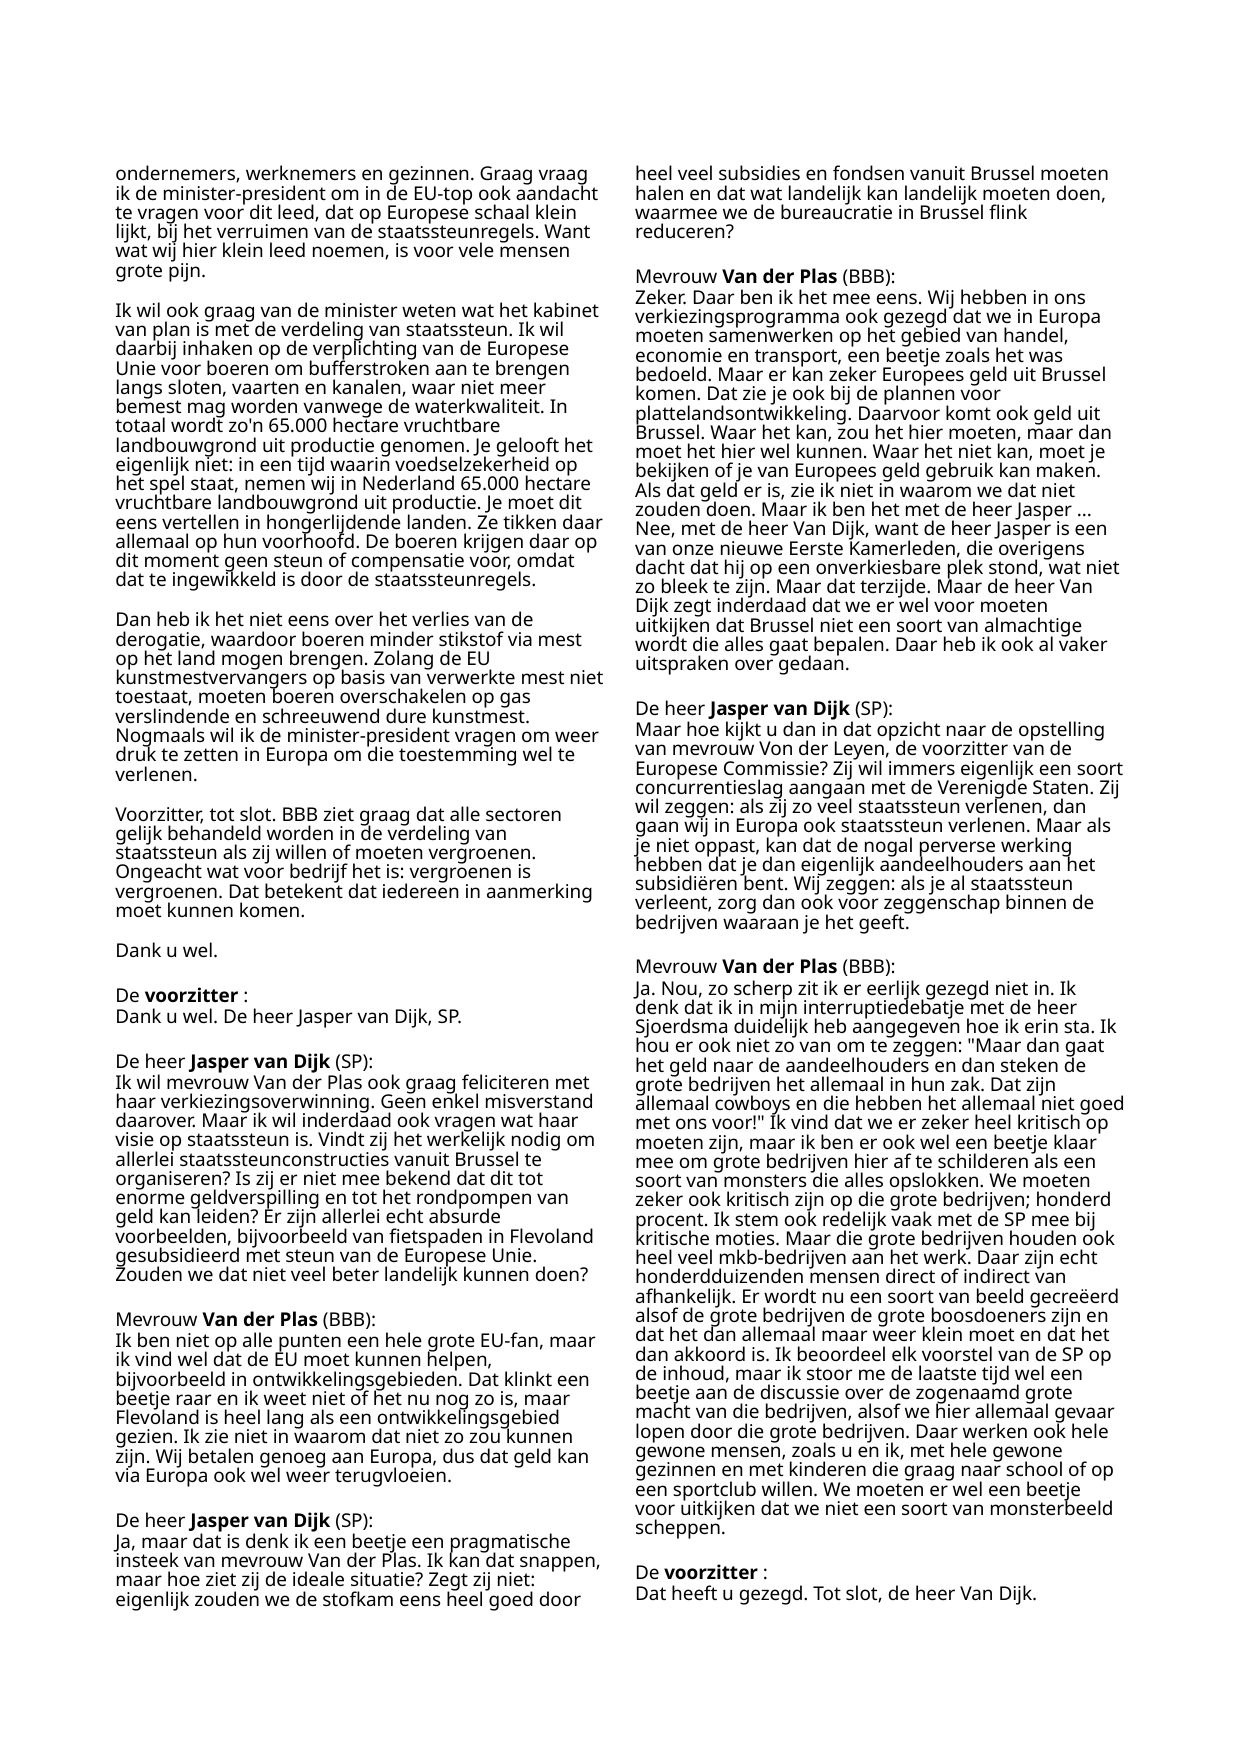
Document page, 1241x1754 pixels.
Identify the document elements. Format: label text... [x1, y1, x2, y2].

text Dat heeft u gezegd. Tot slot, de heer Van Dijk. [635, 1585, 1125, 1604]
text De heer Jasper van Dijk (SP): [115, 1048, 605, 1074]
text Ik wil mevrouw Van der Plas ook graag feliciteren met haar verkiezingsoverwinning. Geen enkel misverstand daarover. Maar ik wil inderdaad ook vragen wat haar visie op staatssteun is. Vindt zij het werkelijk nodig om allerlei staatssteunconstructies vanuit Brussel te organiseren? Is zij er niet mee bekend dat dit tot enorme geldverspilling en tot het rondpompen van geld kan leiden? Er zijn allerlei echt absurde voorbeelden, bijvoorbeeld van fietspaden in Flevoland gesubsidieerd met steun van de Europese Unie. Zouden we dat niet veel beter landelijk kunnen doen? [115, 1074, 605, 1286]
text Mevrouw Van der Plas (BBB): [635, 263, 1125, 289]
text Ik ben niet op alle punten een hele grote EU-fan, maar ik vind wel dat de EU moet kunnen helpen, bijvoorbeeld in ontwikkelingsgebieden. Dat klinkt een beetje raar en ik weet niet of het nu nog zo is, maar Flevoland is heel lang als een ontwikkelingsgebied gezien. Ik zie niet in waarom dat niet zo zou kunnen zijn. Wij betalen genoeg aan Europa, dus dat geld kan via Europa ook wel weer terugvloeien. [115, 1332, 605, 1486]
text De voorzitter : [635, 1559, 1125, 1585]
text heel veel subsidies en fondsen vanuit Brussel moeten halen en dat wat landelijk kan landelijk moeten doen, waarmee we de bureaucratie in Brussel flink reduceren? [635, 165, 1125, 242]
text Mevrouw Van der Plas (BBB): [115, 1306, 605, 1332]
text Voorzitter, tot slot. BBB ziet graag dat alle sectoren gelijk behandeld worden in de verdeling van staatssteun als zij willen of moeten vergroenen. Ongeacht wat voor bedrijf het is: vergroenen is vergroenen. Dat betekent dat iedereen in aanmerking moet kunnen komen. [115, 806, 605, 921]
text De voorzitter : [115, 982, 605, 1008]
text De heer Jasper van Dijk (SP): [115, 1507, 605, 1533]
text Zeker. Daar ben ik het mee eens. Wij hebben in ons verkiezingsprogramma ook gezegd dat we in Europa moeten samenwerken op het gebied van handel, economie en transport, een beetje zoals het was bedoeld. Maar er kan zeker Europees geld uit Brussel komen. Dat zie je ook bij de plannen voor plattelandsontwikkeling. Daarvoor komt ook geld uit Brussel. Waar het kan, zou het hier moeten, maar dan moet het hier wel kunnen. Waar het niet kan, moet je bekijken of je van Europees geld gebruik kan maken. Als dat geld er is, zie ik niet in waarom we dat niet zouden doen. Maar ik ben het met de heer Jasper ... Nee, met de heer Van Dijk, want de heer Jasper is een van onze nieuwe Eerste Kamerleden, die overigens dacht dat hij op een onverkiesbare plek stond, wat niet zo bleek te zijn. Maar dat terzijde. Maar de heer Van Dijk zegt inderdaad dat we er wel voor moeten uitkijken dat Brussel niet een soort van almachtige wordt die alles gaat bepalen. Daar heb ik ook al vaker uitspraken over gedaan. [635, 289, 1125, 674]
text Maar hoe kijkt u dan in dat opzicht naar de opstelling van mevrouw Von der Leyen, de voorzitter van de Europese Commissie? Zij wil immers eigenlijk een soort concurrentieslag aangaan met de Verenigde Staten. Zij wil zeggen: als zij zo veel staatssteun verlenen, dan gaan wij in Europa ook staatssteun verlenen. Maar als je niet oppast, kan dat de nogal perverse werking hebben dat je dan eigenlijk aandeelhouders aan het subsidiëren bent. Wij zeggen: als je al staatssteun verleent, zorg dan ook voor zeggenschap binnen de bedrijven waaraan je het geeft. [635, 721, 1125, 933]
text Dank u wel. De heer Jasper van Dijk, SP. [115, 1008, 605, 1027]
text De heer Jasper van Dijk (SP): [635, 695, 1125, 721]
text Ja. Nou, zo scherp zit ik er eerlijk gezegd niet in. Ik denk dat ik in mijn interruptiedebatje met de heer Sjoerdsma duidelijk heb aangegeven hoe ik erin sta. Ik hou er ook niet zo van om te zeggen: "Maar dan gaat het geld naar de aandeelhouders en dan steken de grote bedrijven het allemaal in hun zak. Dat zijn allemaal cowboys en die hebben het allemaal niet goed met ons voor!" Ik vind dat we er zeker heel kritisch op moeten zijn, maar ik ben er ook wel een beetje klaar mee om grote bedrijven hier af te schilderen als een soort van monsters die alles opslokken. We moeten zeker ook kritisch zijn op die grote bedrijven; honderd procent. Ik stem ook redelijk vaak met de SP mee bij kritische moties. Maar die grote bedrijven houden ook heel veel mkb-bedrijven aan het werk. Daar zijn echt honderdduizenden mensen direct of indirect van afhankelijk. Er wordt nu een soort van beeld gecreëerd alsof de grote bedrijven de grote boosdoeners zijn en dat het dan allemaal maar weer klein moet en dat het dan akkoord is. Ik beoordeel elk voorstel van de SP op de inhoud, maar ik stoor me de laatste tijd wel een beetje aan de discussie over de zogenaamd grote macht van die bedrijven, alsof we hier allemaal gevaar lopen door die grote bedrijven. Daar werken ook hele gewone mensen, zoals u en ik, met hele gewone gezinnen en met kinderen die graag naar school of op een sportclub willen. We moeten er wel een beetje voor uitkijken dat we niet een soort van monsterbeeld scheppen. [635, 979, 1125, 1538]
text Mevrouw Van der Plas (BBB): [635, 954, 1125, 979]
text Ik wil ook graag van de minister weten wat het kabinet van plan is met de verdeling van staatssteun. Ik wil daarbij inhaken op de verplichting van de Europese Unie voor boeren om bufferstroken aan te brengen langs sloten, vaarten en kanalen, waar niet meer bemest mag worden vanwege de waterkwaliteit. In totaal wordt zo'n 65.000 hectare vruchtbare landbouwgrond uit productie genomen. Je gelooft het eigenlijk niet: in een tijd waarin voedselzekerheid op het spel staat, nemen wij in Nederland 65.000 hectare vruchtbare landbouwgrond uit productie. Je moet dit eens vertellen in hongerlijdende landen. Ze tikken daar allemaal op hun voorhoofd. De boeren krijgen daar op dit moment geen steun of compensatie voor, omdat dat te ingewikkeld is door de staatssteunregels. [115, 302, 605, 591]
text Dank u wel. [115, 942, 605, 961]
text Ja, maar dat is denk ik een beetje een pragmatische insteek van mevrouw Van der Plas. Ik kan dat snappen, maar hoe ziet zij de ideale situatie? Zegt zij niet: eigenlijk zouden we de stofkam eens heel goed door [115, 1533, 605, 1610]
text Dan heb ik het niet eens over het verlies van de derogatie, waardoor boeren minder stikstof via mest op het land mogen brengen. Zolang de EU kunstmestvervangers op basis van verwerkte mest niet toestaat, moeten boeren overschakelen op gas verslindende en schreeuwend dure kunstmest. Nogmaals wil ik de minister-president vragen om weer druk te zetten in Europa om die toestemming wel te verlenen. [115, 611, 605, 785]
text ondernemers, werknemers en gezinnen. Graag vraag ik de minister-president om in de EU-top ook aandacht te vragen voor dit leed, dat op Europese schaal klein lijkt, bij het verruimen van de staatssteunregels. Want wat wij hier klein leed noemen, is voor vele mensen grote pijn. [115, 165, 605, 281]
